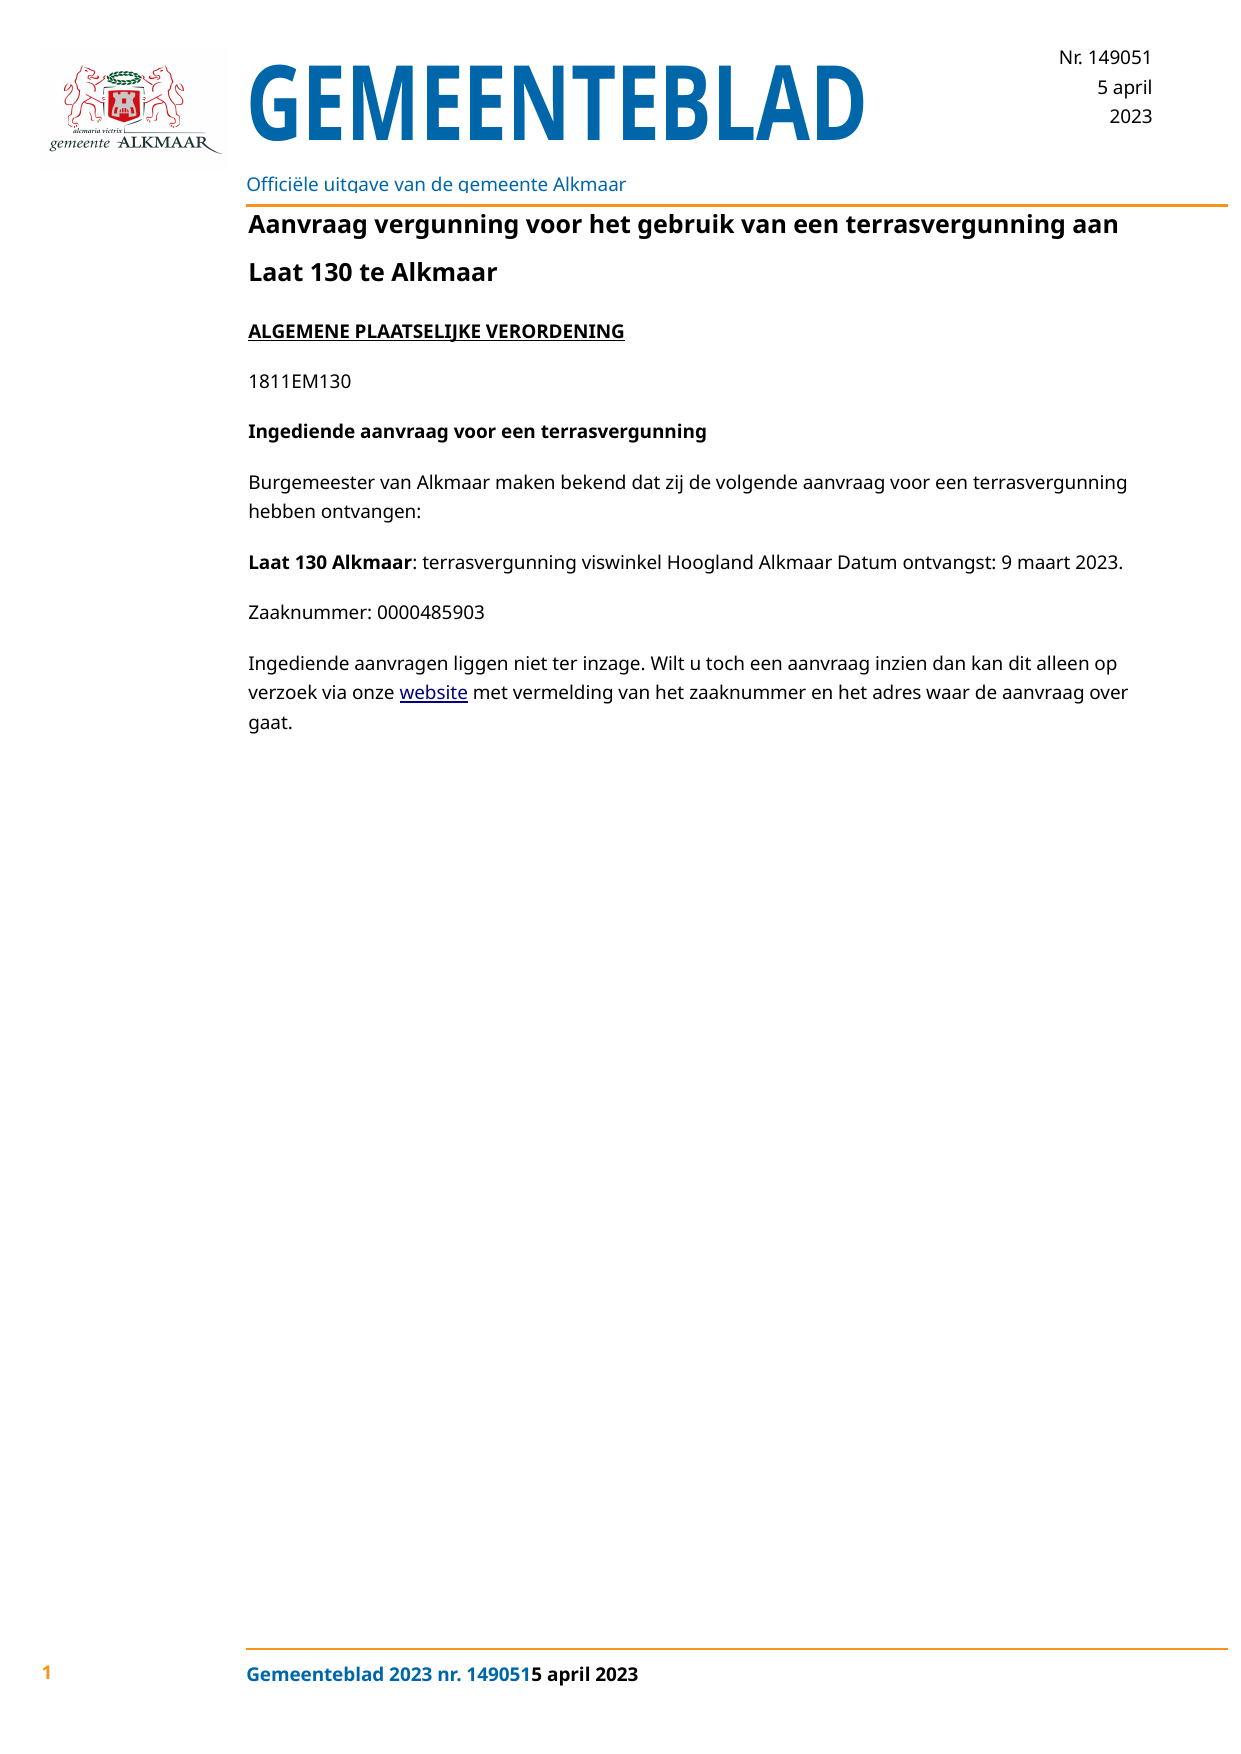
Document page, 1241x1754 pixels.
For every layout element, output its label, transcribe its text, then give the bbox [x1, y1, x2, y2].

picture [41, 47, 231, 172]
text Burgemeester van Alkmaar maken bekend dat zij de volgende aanvraag voor een terrasvergunning hebben ontvangen: [248, 469, 1152, 524]
text Aanvraag vergunning voor het gebruik van een terrasvergunning aan Laat 130 te Alkmaar [248, 207, 1152, 288]
text Ingediende aanvragen liggen niet ter inzage. Wilt u toch een aanvraag inzien dan kan dit alleen op verzoek via onze website met vermelding van het zaaknummer en het adres waar de aanvraag over gaat. [248, 650, 1152, 735]
text 1811EM130 [248, 368, 1152, 394]
text Zaaknummer: 0000485903 [248, 599, 1152, 625]
text Ingediende aanvraag voor een terrasvergunning [248, 419, 1152, 444]
text Laat 130 Alkmaar: terrasvergunning viswinkel Hoogland Alkmaar Datum ontvangst: 9 maart 2023. [248, 549, 1152, 575]
text ALGEMENE PLAATSELIJKE VERORDENING [248, 318, 1152, 344]
